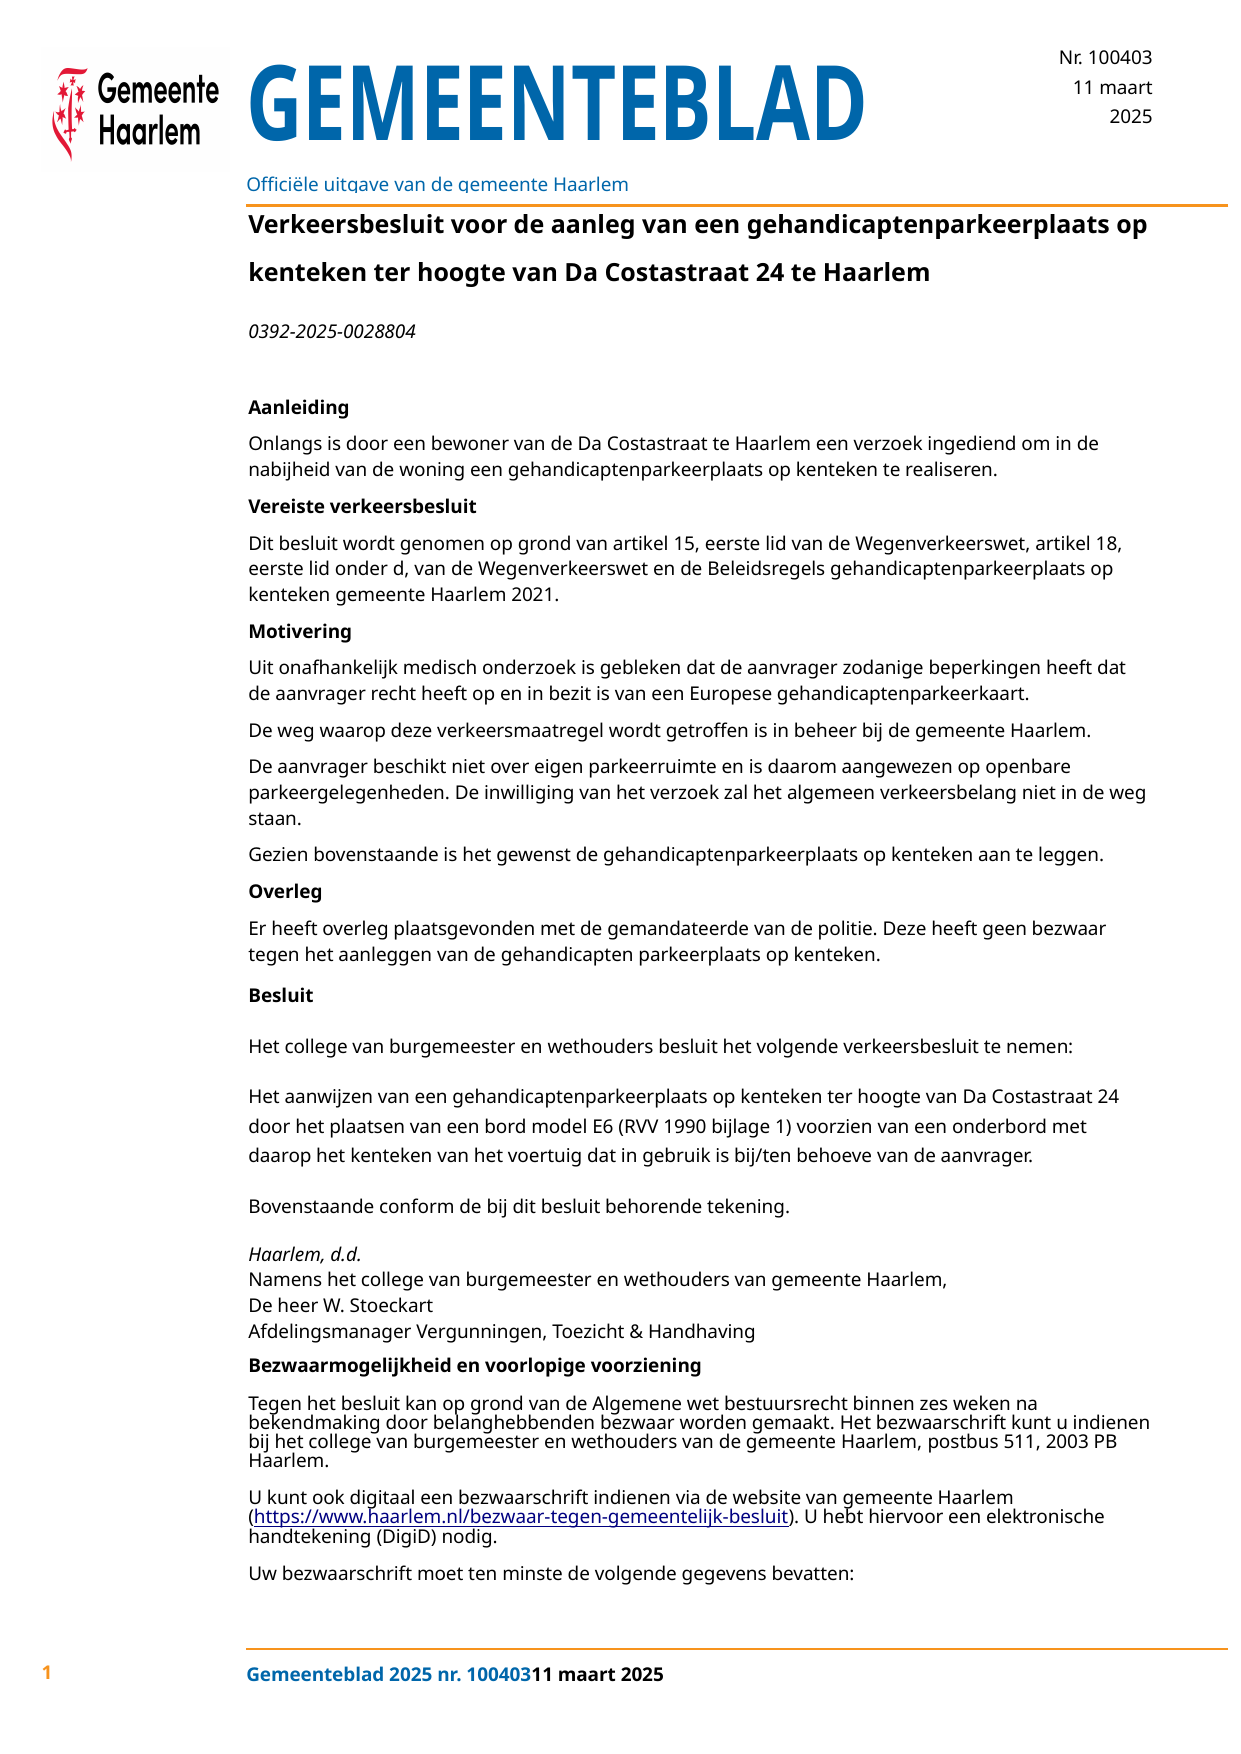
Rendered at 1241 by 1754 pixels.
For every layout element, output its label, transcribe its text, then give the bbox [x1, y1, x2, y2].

text De weg waarop deze verkeersmaatregel wordt getroffen is in beheer bij de gemeente Haarlem. [248, 717, 1152, 743]
text Het college van burgemeester en wethouders besluit het volgende verkeersbesluit te nemen: [248, 1033, 1152, 1059]
text 0392-2025-0028804 [248, 318, 1152, 344]
text De heer W. Stoeckart [248, 1292, 1152, 1318]
text Overleg [248, 878, 1152, 904]
text Er heeft overleg plaatsgevonden met de gemandateerde van de politie. Deze heeft geen bezwaar tegen het aanleggen van de gehandicapten parkeerplaats op kenteken. [248, 915, 1152, 966]
text Motivering [248, 618, 1152, 643]
text Afdelingsmanager Vergunningen, Toezicht & Handhaving [248, 1318, 1152, 1344]
text Onlangs is door een bewoner van de Da Costastraat te Haarlem een verzoek ingediend om in de nabijheid van de woning een gehandicaptenparkeerplaats op kenteken te realiseren. [248, 431, 1152, 482]
text Gezien bovenstaande is het gewenst de gehandicaptenparkeerplaats op kenteken aan te leggen. [248, 842, 1152, 867]
picture [41, 47, 231, 172]
text Vereiste verkeersbesluit [248, 493, 1152, 519]
text De aanvrager beschikt niet over eigen parkeerruimte en is daarom aangewezen op openbare parkeergelegenheden. De inwilliging van het verzoek zal het algemeen verkeersbelang niet in de weg staan. [248, 753, 1152, 831]
text Haarlem, d.d. [248, 1241, 1152, 1267]
text Verkeersbesluit voor de aanleg van een gehandicaptenparkeerplaats op kenteken ter hoogte van Da Costastraat 24 te Haarlem [248, 207, 1152, 288]
text Uw bezwaarschrift moet ten minste de volgende gegevens bevatten: [248, 1565, 1152, 1584]
text Dit besluit wordt genomen op grond van artikel 15, eerste lid van de Wegenverkeerswet, artikel 18, eerste lid onder d, van de Wegenverkeerswet en de Beleidsregels gehandicaptenparkeerplaats op kenteken gemeente Haarlem 2021. [248, 530, 1152, 607]
text Namens het college van burgemeester en wethouders van gemeente Haarlem, [248, 1267, 1152, 1292]
text Het aanwijzen van een gehandicaptenparkeerplaats op kenteken ter hoogte van Da Costastraat 24 door het plaatsen van een bord model E6 (RVV 1990 bijlage 1) voorzien van een onderbord met daarop het kenteken van het voertuig dat in gebruik is bij/ten behoeve van de aanvrager. [248, 1083, 1152, 1168]
text Bovenstaande conform de bij dit besluit behorende tekening. [248, 1193, 1152, 1219]
text Aanleiding [248, 394, 1152, 420]
text Tegen het besluit kan op grond van de Algemene wet bestuursrecht binnen zes weken na bekendmaking door belanghebbenden bezwaar worden gemaakt. Het bezwaarschrift kunt u indienen bij het college van burgemeester en wethouders van de gemeente Haarlem, postbus 511, 2003 PB Haarlem. [248, 1394, 1152, 1472]
text U kunt ook digitaal een bezwaarschrift indienen via de website van gemeente Haarlem (https://www.haarlem.nl/bezwaar-tegen-gemeentelijk-besluit). U hebt hiervoor een elektronische handtekening (DigiD) nodig. [248, 1489, 1152, 1547]
text Besluit [248, 983, 1152, 1008]
text Uit onafhankelijk medisch onderzoek is gebleken dat de aanvrager zodanige beperkingen heeft dat de aanvrager recht heeft op en in bezit is van een Europese gehandicaptenparkeerkaart. [248, 654, 1152, 706]
text Bezwaarmogelijkheid en voorlopige voorziening [248, 1357, 1152, 1377]
